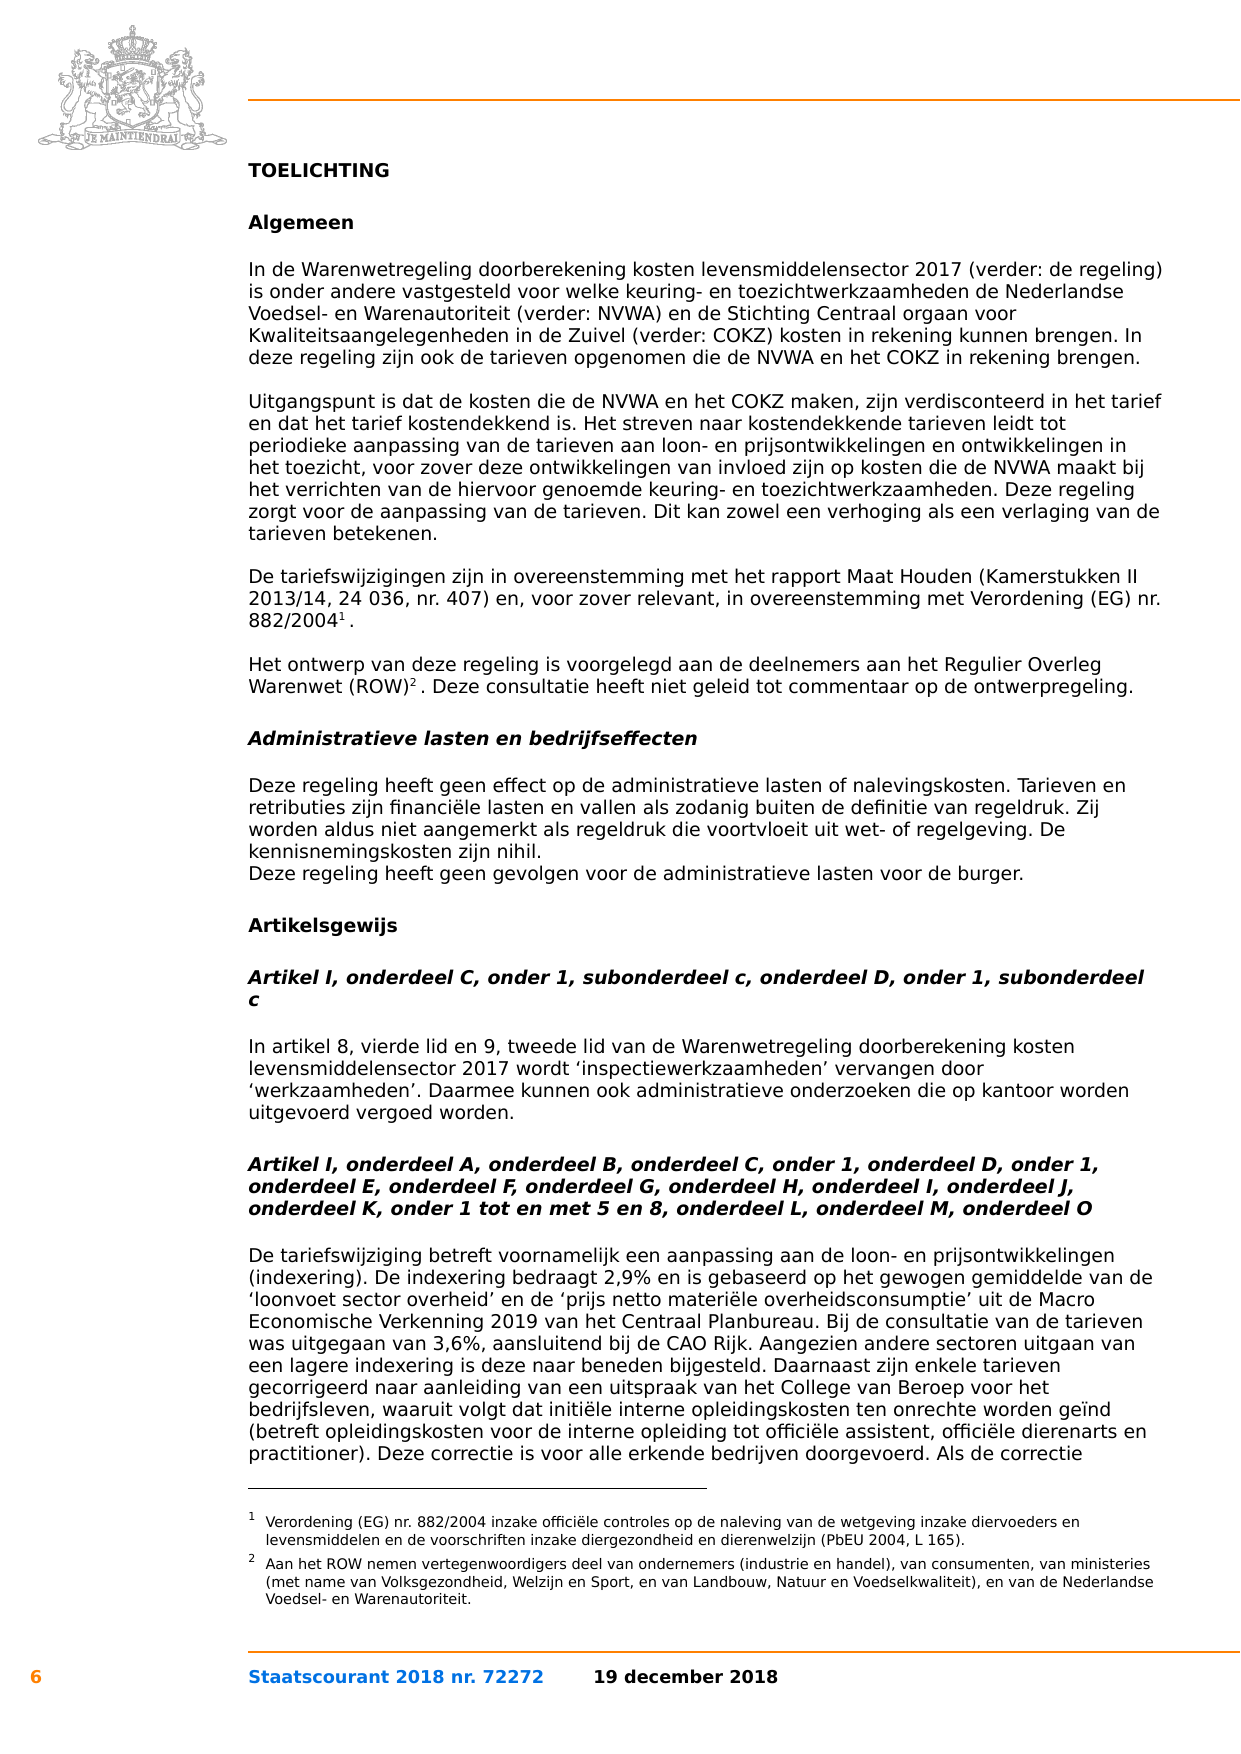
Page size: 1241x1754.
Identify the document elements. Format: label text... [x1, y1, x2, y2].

subtitle Artikel I, onderdeel A, onderdeel B, onderdeel C, onder 1, onderdeel D, onder 1, onderdeel E, onderdeel F, onderdeel G, onderdeel H, onderdeel I, onderdeel J, onderdeel K, onder 1 tot en met 5 en 8, onderdeel L, onderdeel M, onderdeel O [248, 1154, 1163, 1220]
subtitle TOELICHTING [248, 160, 1163, 182]
subtitle Artikel I, onderdeel C, onder 1, subonderdeel c, onderdeel D, onder 1, subonderdeel c [248, 967, 1163, 1011]
text In de Warenwetregeling doorberekening kosten levensmiddelensector 2017 (verder: de regeling) is onder andere vastgesteld voor welke keuring- en toezichtwerkzaamheden de Nederlandse Voedsel- en Warenautoriteit (verder: NVWA) en de Stichting Centraal orgaan voor Kwaliteitsaangelegenheden in de Zuivel (verder: COKZ) kosten in rekening kunnen brengen. In deze regeling zijn ook de tarieven opgenomen die de NVWA en het COKZ in rekening brengen. [248, 259, 1163, 369]
subtitle Administratieve lasten en bedrijfseffecten [248, 728, 1163, 750]
text De tariefswijziging betreft voornamelijk een aanpassing aan de loon- en prijsontwikkelingen (indexering). De indexering bedraagt 2,9% en is gebaseerd op het gewogen gemiddelde van de ‘loonvoet sector overheid’ en de ‘prijs netto materiële overheidsconsumptie’ uit de Macro Economische Verkenning 2019 van het Centraal Planbureau. Bij de consultatie van de tarieven was uitgegaan van 3,6%, aansluitend bij de CAO Rijk. Aangezien andere sectoren uitgaan van een lagere indexering is deze naar beneden bijgesteld. Daarnaast zijn enkele tarieven gecorrigeerd naar aanleiding van een uitspraak van het College van Beroep voor het bedrijfsleven, waaruit volgt dat initiële interne opleidingskosten ten onrechte worden geïnd (betreft opleidingskosten voor de interne opleiding tot officiële assistent, officiële dierenarts en practitioner). Deze correctie is voor alle erkende bedrijven doorgevoerd. Als de correctie [248, 1245, 1163, 1464]
subtitle Algemeen [248, 212, 1163, 234]
text Deze regeling heeft geen gevolgen voor de administratieve lasten voor de burger. [248, 863, 1163, 885]
text Uitgangspunt is dat de kosten die de NVWA en het COKZ maken, zijn verdisconteerd in het tarief en dat het tarief kostendekkend is. Het streven naar kostendekkende tarieven leidt tot periodieke aanpassing van de tarieven aan loon- en prijsontwikkelingen en ontwikkelingen in het toezicht, voor zover deze ontwikkelingen van invloed zijn op kosten die de NVWA maakt bij het verrichten van de hiervoor genoemde keuring- en toezichtwerkzaamheden. Deze regeling zorgt voor de aanpassing van de tarieven. Dit kan zowel een verhoging als een verlaging van de tarieven betekenen. [248, 391, 1163, 544]
subtitle Artikelsgewijs [248, 915, 1163, 937]
text De tariefswijzigingen zijn in overeenstemming met het rapport Maat Houden (Kamerstukken II 2013/14, 24 036, nr. 407) en, voor zover relevant, in overeenstemming met Verordening (EG) nr. 882/2004. [248, 566, 1163, 632]
text Deze regeling heeft geen effect op de administratieve lasten of nalevingskosten. Tarieven en retributies zijn financiële lasten en vallen als zodanig buiten de definitie van regeldruk. Zij worden aldus niet aangemerkt als regeldruk die voortvloeit uit wet- of regelgeving. De kennisnemingskosten zijn nihil. [248, 775, 1163, 863]
text Verordening (EG) nr. 882/2004 inzake officiële controles op de naleving van de wetgeving inzake diervoeders en levensmiddelen en de voorschriften inzake diergezondheid en dierenwelzijn (PbEU 2004, L 165). [248, 1510, 1163, 1549]
text Het ontwerp van deze regeling is voorgelegd aan de deelnemers aan het Regulier Overleg Warenwet (ROW). Deze consultatie heeft niet geleid tot commentaar op de ontwerpregeling. [248, 654, 1163, 698]
text In artikel 8, vierde lid en 9, tweede lid van de Warenwetregeling doorberekening kosten levensmiddelensector 2017 wordt ‘inspectiewerkzaamheden’ vervangen door ‘werkzaamheden’. Daarmee kunnen ook administratieve onderzoeken die op kantoor worden uitgevoerd vergoed worden. [248, 1036, 1163, 1124]
text Aan het ROW nemen vertegenwoordigers deel van ondernemers (industrie en handel), van consumenten, van ministeries (met name van Volksgezondheid, Welzijn en Sport, en van Landbouw, Natuur en Voedselkwaliteit), en van de Nederlandse Voedsel- en Warenautoriteit. [248, 1552, 1163, 1608]
picture [38, 25, 227, 150]
